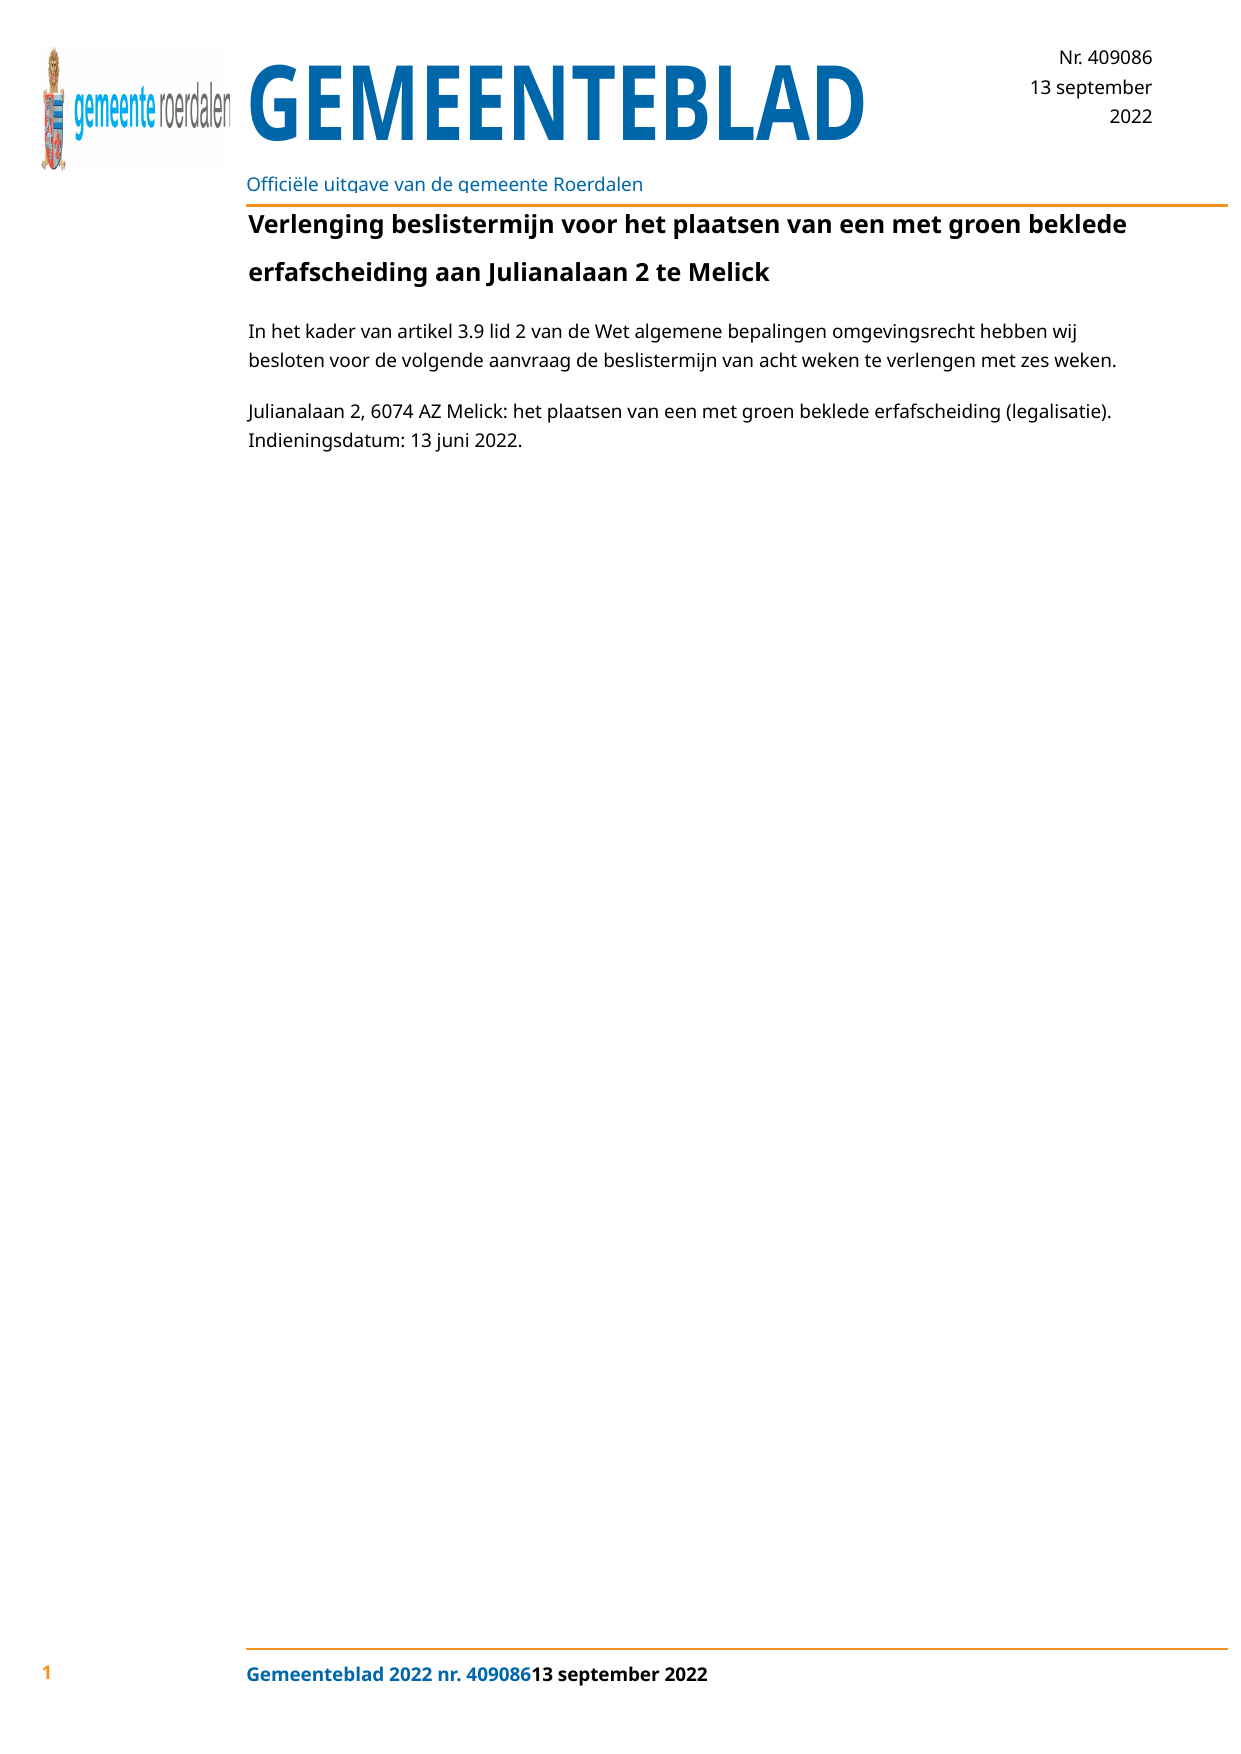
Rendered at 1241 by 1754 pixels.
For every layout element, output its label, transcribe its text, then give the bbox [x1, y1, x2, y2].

picture [41, 47, 231, 172]
text Julianalaan 2, 6074 AZ Melick: het plaatsen van een met groen beklede erfafscheiding (legalisatie). Indieningsdatum: 13 juni 2022. [248, 398, 1152, 453]
text Verlenging beslistermijn voor het plaatsen van een met groen beklede erfafscheiding aan Julianalaan 2 te Melick [248, 207, 1152, 288]
text In het kader van artikel 3.9 lid 2 van de Wet algemene bepalingen omgevingsrecht hebben wij besloten voor de volgende aanvraag de beslistermijn van acht weken te verlengen met zes weken. [248, 318, 1152, 373]
